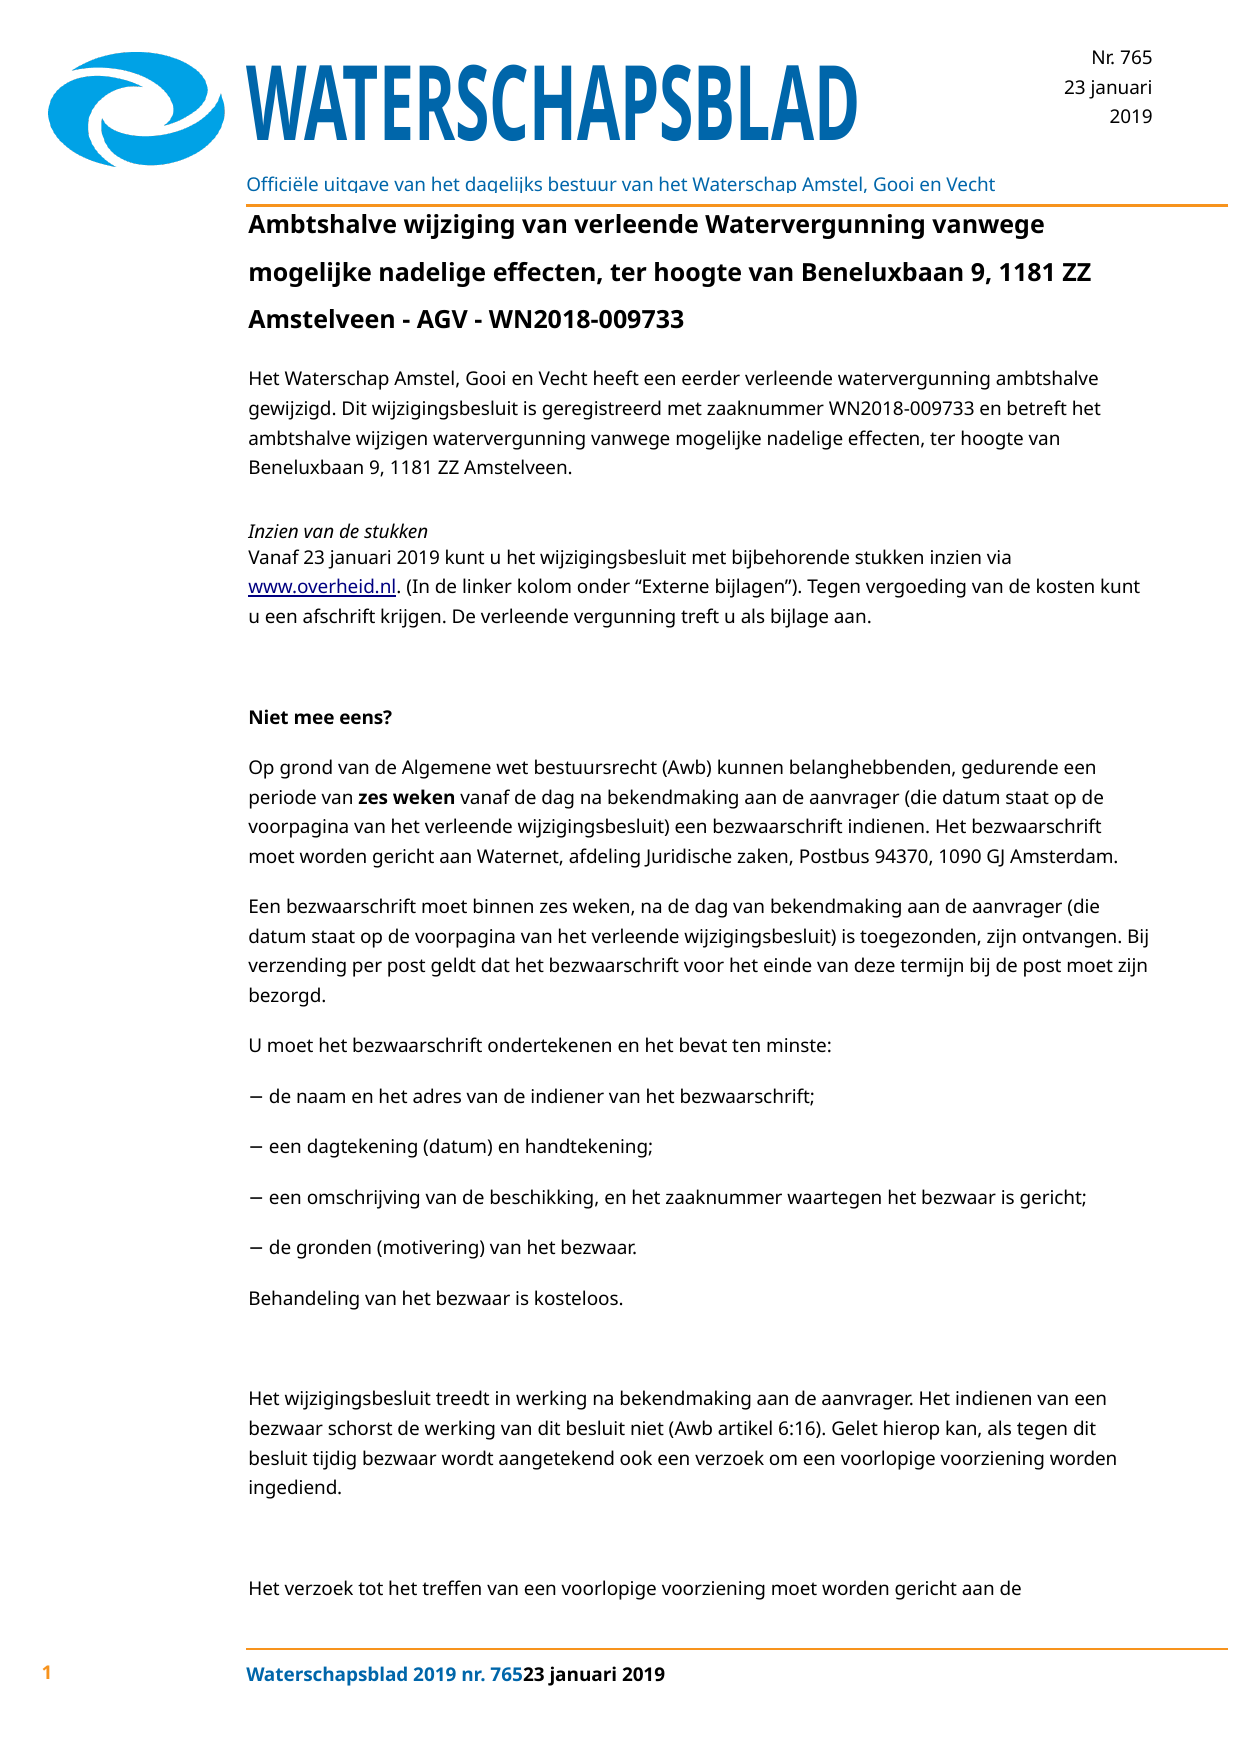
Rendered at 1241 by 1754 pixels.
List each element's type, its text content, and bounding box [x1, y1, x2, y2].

text − de gronden (motivering) van het bezwaar. [248, 1234, 1152, 1260]
text Ambtshalve wijziging van verleende Watervergunning vanwege mogelijke nadelige effecten, ter hoogte van Beneluxbaan 9, 1181 ZZ Amstelveen - AGV - WN2018-009733 [248, 207, 1152, 336]
text Behandeling van het bezwaar is kosteloos. [248, 1285, 1152, 1311]
text − een omschrijving van de beschikking, en het zaaknummer waartegen het bezwaar is gericht; [248, 1184, 1152, 1210]
text Een bezwaarschrift moet binnen zes weken, na de dag van bekendmaking aan de aanvrager (die datum staat op de voorpagina van het verleende wijzigingsbesluit) is toegezonden, zijn ontvangen. Bij verzending per post geldt dat het bezwaarschrift voor het einde van deze termijn bij de post moet zijn bezorgd. [248, 893, 1152, 1008]
text − een dagtekening (datum) en handtekening; [248, 1133, 1152, 1159]
text Niet mee eens? [248, 704, 1152, 730]
text Vanaf 23 januari 2019 kunt u het wijzigingsbesluit met bijbehorende stukken inzien via www.overheid.nl. (In de linker kolom onder “Externe bijlagen”). Tegen vergoeding van de kosten kunt u een afschrift krijgen. De verleende vergunning treft u als bijlage aan. [248, 544, 1152, 629]
text − de naam en het adres van de indiener van het bezwaarschrift; [248, 1083, 1152, 1109]
text Het Waterschap Amstel, Gooi en Vecht heeft een eerder verleende watervergunning ambtshalve gewijzigd. Dit wijzigingsbesluit is geregistreerd met zaaknummer WN2018-009733 en betreft het ambtshalve wijzigen watervergunning vanwege mogelijke nadelige effecten, ter hoogte van Beneluxbaan 9, 1181 ZZ Amstelveen. [248, 366, 1152, 480]
text U moet het bezwaarschrift ondertekenen en het bevat ten minste: [248, 1033, 1152, 1058]
picture [41, 47, 231, 172]
text Het verzoek tot het treffen van een voorlopige voorziening moet worden gericht aan de [248, 1575, 1152, 1601]
text Op grond van de Algemene wet bestuursrecht (Awb) kunnen belanghebbenden, gedurende een periode van zes weken vanaf de dag na bekendmaking aan de aanvrager (die datum staat op de voorpagina van het verleende wijzigingsbesluit) een bezwaarschrift indienen. Het bezwaarschrift moet worden gericht aan Waternet, afdeling Juridische zaken, Postbus 94370, 1090 GJ Amsterdam. [248, 754, 1152, 869]
text Inzien van de stukken [248, 518, 1152, 544]
text Het wijzigingsbesluit treedt in werking na bekendmaking aan de aanvrager. Het indienen van een bezwaar schorst de werking van dit besluit niet (Awb artikel 6:16). Gelet hierop kan, als tegen dit besluit tijdig bezwaar wordt aangetekend ook een verzoek om een voorlopige voorziening worden ingediend. [248, 1386, 1152, 1500]
